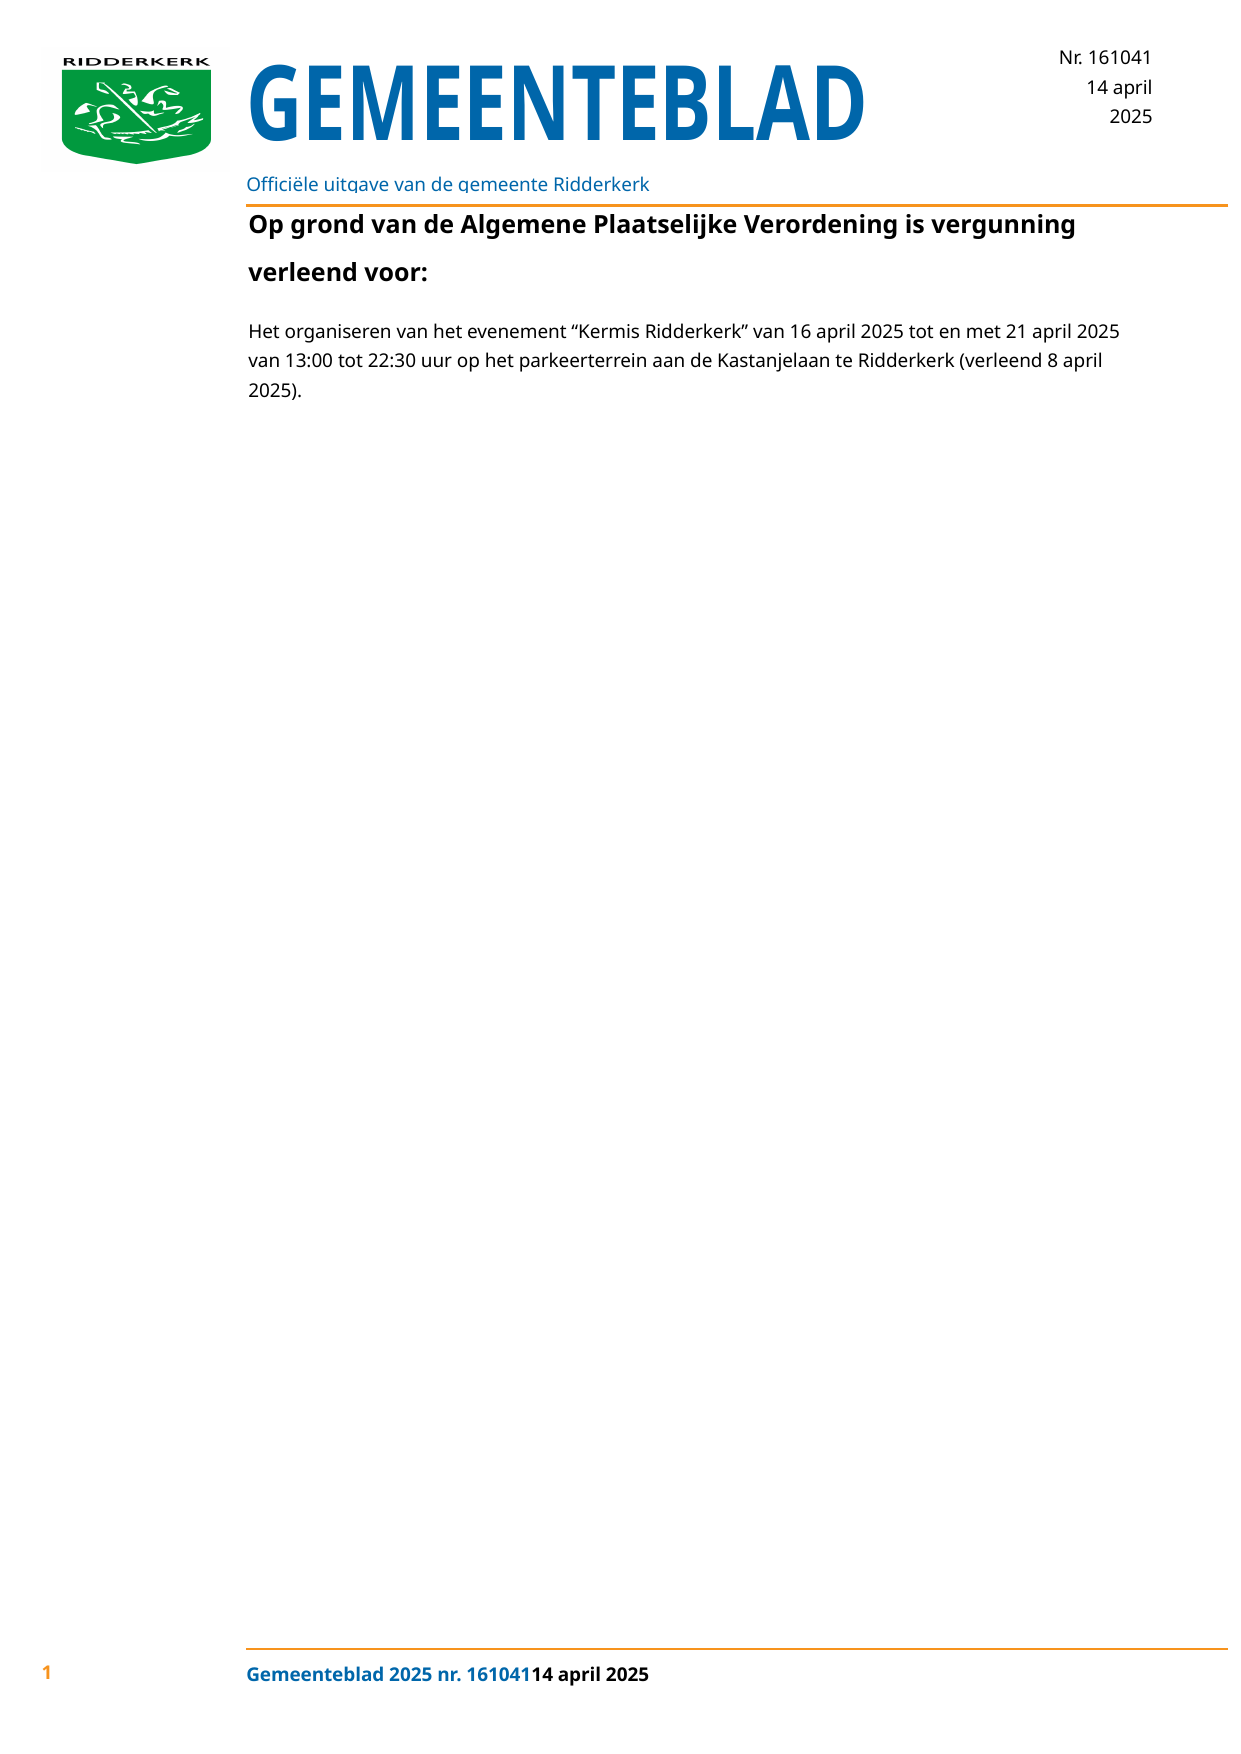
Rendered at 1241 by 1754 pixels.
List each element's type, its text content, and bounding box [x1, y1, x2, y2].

picture [41, 47, 231, 172]
text Op grond van de Algemene Plaatselijke Verordening is vergunning verleend voor: [248, 207, 1152, 288]
text Het organiseren van het evenement “Kermis Ridderkerk” van 16 april 2025 tot en met 21 april 2025 van 13:00 tot 22:30 uur op het parkeerterrein aan de Kastanjelaan te Ridderkerk (verleend 8 april 2025). [248, 318, 1152, 403]
